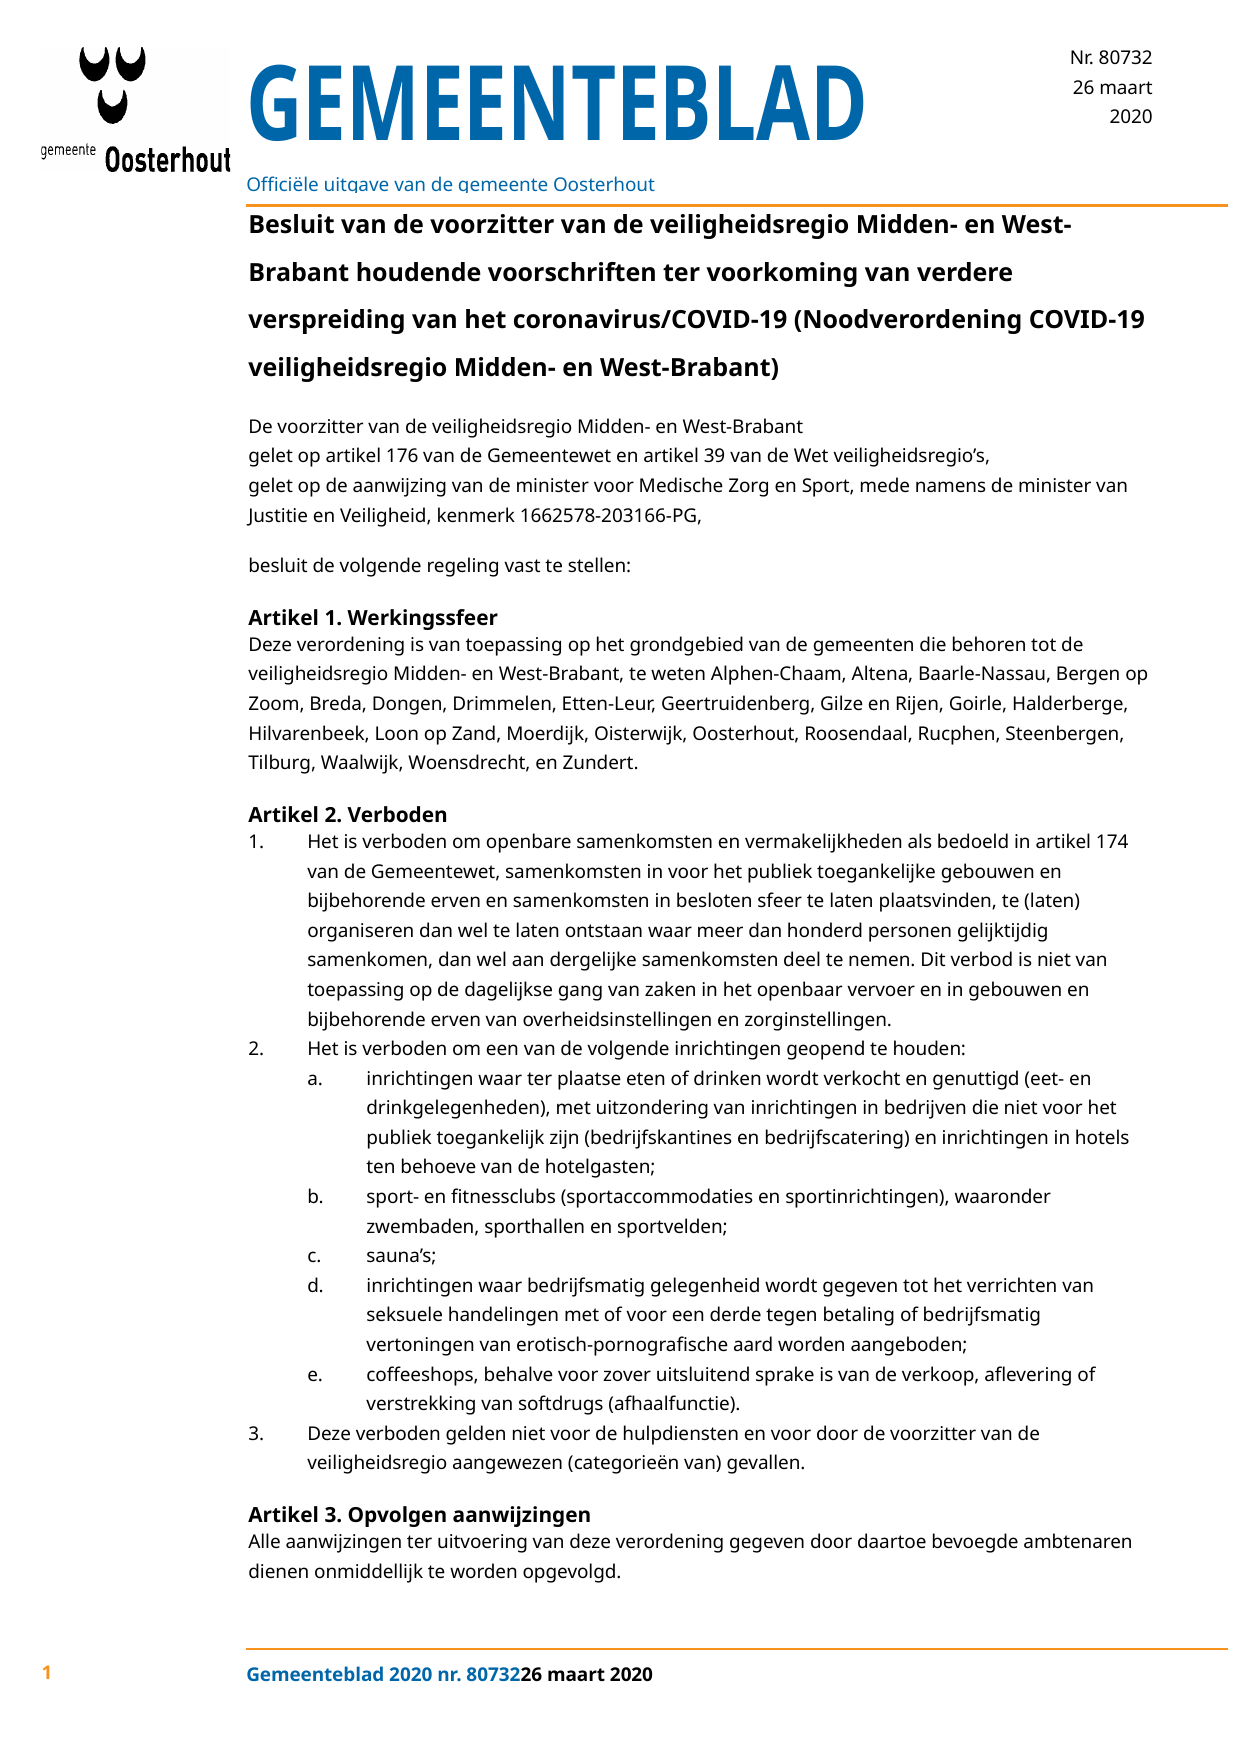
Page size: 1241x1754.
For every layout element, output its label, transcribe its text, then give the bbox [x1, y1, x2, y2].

list coffeeshops, behalve voor zover uitsluitend sprake is van de verkoop, aflevering of verstrekking van softdrugs (afhaalfunctie). [307, 1361, 1152, 1416]
text Deze verordening is van toepassing op het grondgebied van de gemeenten die behoren tot de veiligheidsregio Midden- en West-Brabant, te weten Alphen-Chaam, Altena, Baarle-Nassau, Bergen op Zoom, Breda, Dongen, Drimmelen, Etten-Leur, Geertruidenberg, Gilze en Rijen, Goirle, Halderberge, Hilvarenbeek, Loon op Zand, Moerdijk, Oisterwijk, Oosterhout, Roosendaal, Rucphen, Steenbergen, Tilburg, Waalwijk, Woensdrecht, en Zundert. [248, 631, 1152, 775]
text Artikel 3. Opvolgen aanwijzingen [248, 1500, 1152, 1528]
text Besluit van de voorzitter van de veiligheidsregio Midden- en West-Brabant houdende voorschriften ter voorkoming van verdere verspreiding van het coronavirus/COVID-19 (Noodverordening COVID-19 veiligheidsregio Midden- en West-Brabant) [248, 207, 1152, 384]
list Het is verboden om openbare samenkomsten en vermakelijkheden als bedoeld in artikel 174 van de Gemeentewet, samenkomsten in voor het publiek toegankelijke gebouwen en bijbehorende erven en samenkomsten in besloten sfeer te laten plaatsvinden, te (laten) organiseren dan wel te laten ontstaan waar meer dan honderd personen gelijktijdig samenkomen, dan wel aan dergelijke samenkomsten deel te nemen. Dit verbod is niet van toepassing op de dagelijkse gang van zaken in het openbaar vervoer en in gebouwen en bijbehorende erven van overheidsinstellingen en zorginstellingen. [248, 828, 1152, 1031]
text gelet op artikel 176 van de Gemeentewet en artikel 39 van de Wet veiligheidsregio’s, [248, 443, 1152, 468]
text Artikel 1. Werkingssfeer [248, 603, 1152, 631]
list inrichtingen waar ter plaatse eten of drinken wordt verkocht en genuttigd (eet- en drinkgelegenheden), met uitzondering van inrichtingen in bedrijven die niet voor het publiek toegankelijk zijn (bedrijfskantines en bedrijfscatering) en inrichtingen in hotels ten behoeve van de hotelgasten; [307, 1065, 1152, 1179]
list sport- en fitnessclubs (sportaccommodaties en sportinrichtingen), waaronder zwembaden, sporthallen en sportvelden; [307, 1183, 1152, 1238]
list Deze verboden gelden niet voor de hulpdiensten en voor door de voorzitter van de veiligheidsregio aangewezen (categorieën van) gevallen. [248, 1420, 1152, 1475]
text Artikel 2. Verboden [248, 800, 1152, 828]
text Alle aanwijzingen ter uitvoering van deze verordening gegeven door daartoe bevoegde ambtenaren dienen onmiddellijk te worden opgevolgd. [248, 1528, 1152, 1584]
list inrichtingen waar bedrijfsmatig gelegenheid wordt gegeven tot het verrichten van seksuele handelingen met of voor een derde tegen betaling of bedrijfsmatig vertoningen van erotisch-pornografische aard worden aangeboden; [307, 1272, 1152, 1357]
text De voorzitter van de veiligheidsregio Midden- en West-Brabant [248, 413, 1152, 439]
text gelet op de aanwijzing van de minister voor Medische Zorg en Sport, mede namens de minister van Justitie en Veiligheid, kenmerk 1662578-203166-PG, [248, 472, 1152, 528]
picture [41, 47, 231, 172]
list sauna’s; [307, 1242, 1152, 1268]
list Het is verboden om een van de volgende inrichtingen geopend te houden: [248, 1035, 1152, 1061]
text besluit de volgende regeling vast te stellen: [248, 552, 1152, 578]
